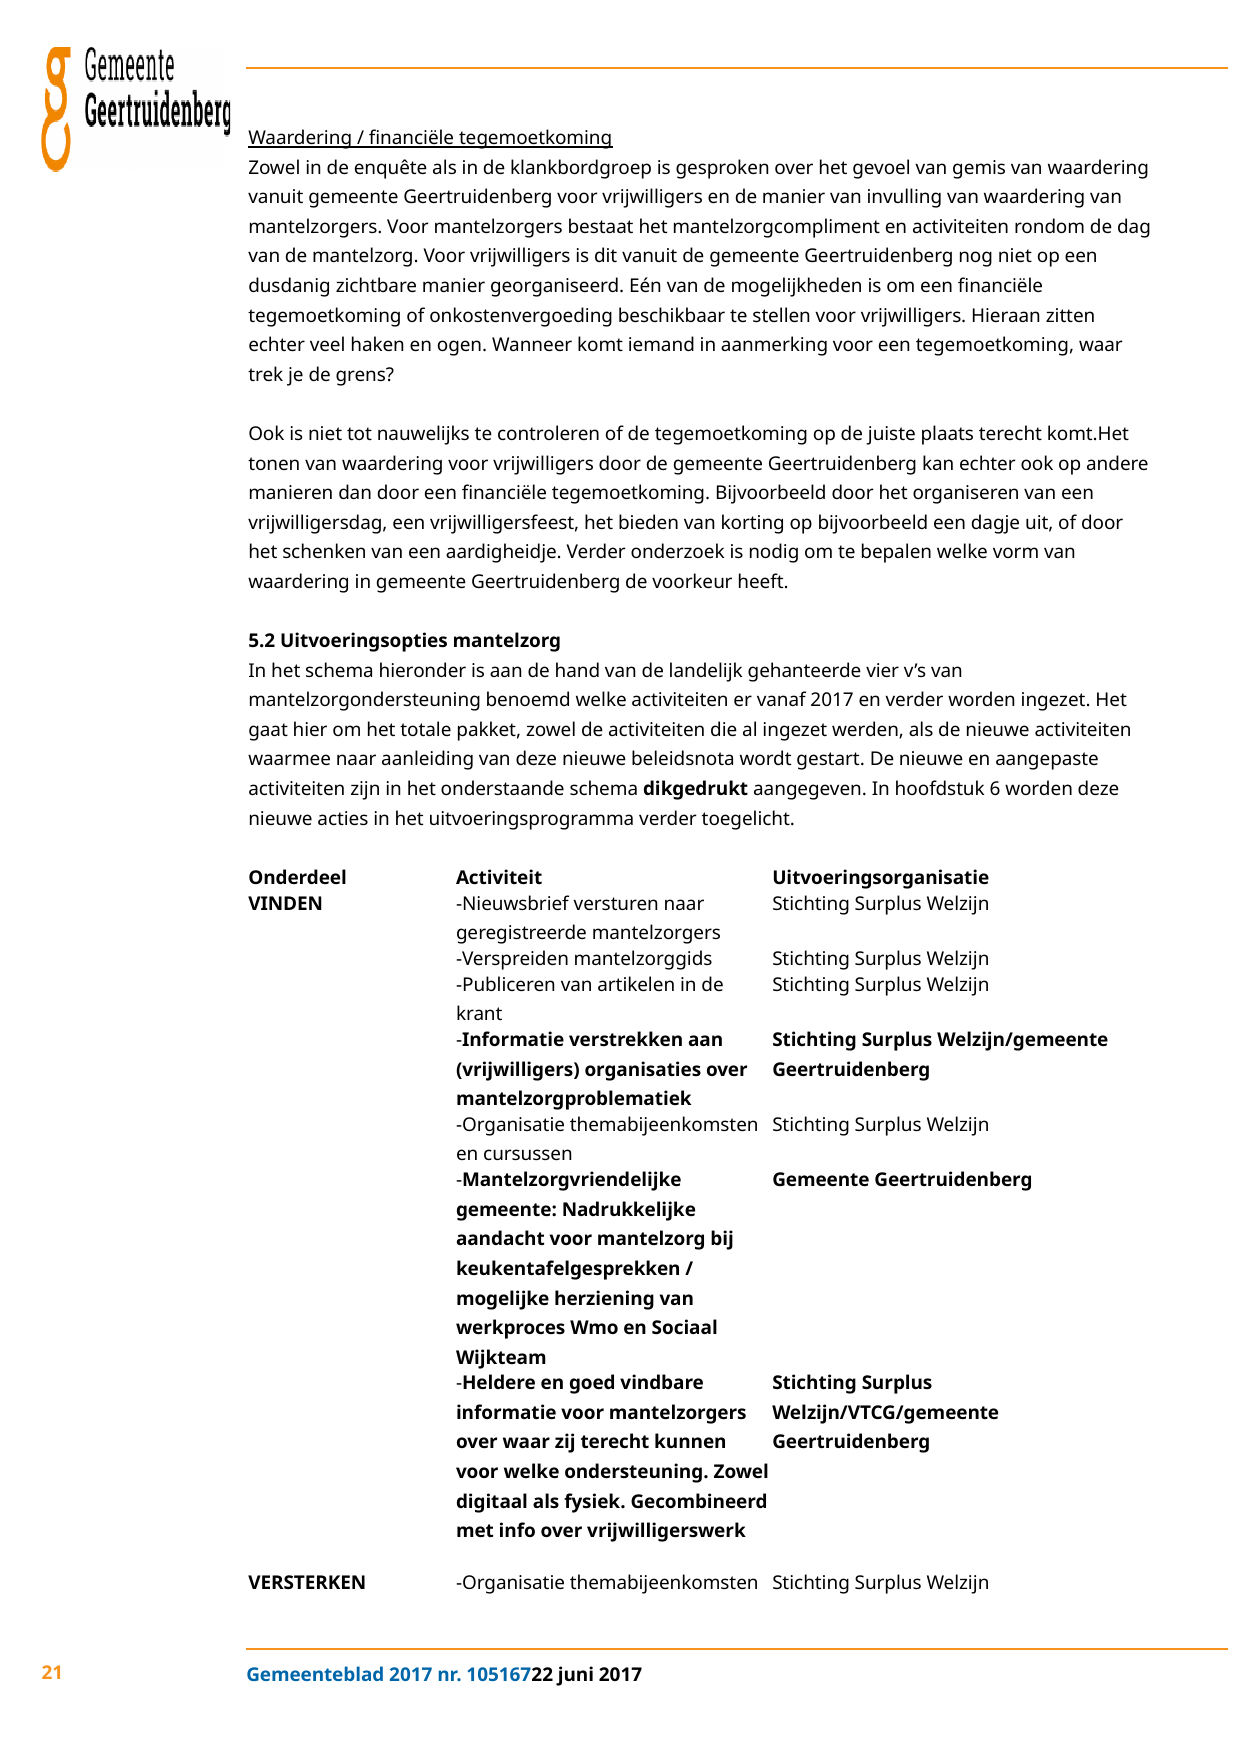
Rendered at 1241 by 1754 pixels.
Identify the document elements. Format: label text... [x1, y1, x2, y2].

table_cell -Informatie verstrekken aan (vrijwilligers) organisaties over mantelzorgproblematiek [456, 1026, 772, 1111]
table_cell Stichting Surplus Welzijn [772, 1569, 1152, 1595]
table_cell VERSTERKEN [248, 1569, 456, 1595]
table_cell -Publiceren van artikelen in de krant [456, 971, 772, 1026]
table_cell Stichting Surplus Welzijn/gemeente Geertruidenberg [772, 1026, 1152, 1111]
table_cell [248, 1543, 456, 1569]
table_cell Gemeente Geertruidenberg [772, 1166, 1152, 1369]
table_cell [248, 1026, 456, 1111]
text Waardering / financiële tegemoetkoming [248, 124, 1152, 150]
table_header Uitvoeringsorganisatie [772, 864, 1152, 890]
table_cell -Organisatie themabijeenkomsten [456, 1569, 772, 1595]
picture [41, 47, 231, 172]
table_cell [772, 1543, 1152, 1569]
table_cell -Organisatie themabijeenkomsten en cursussen [456, 1111, 772, 1166]
text 5.2 Uitvoeringsopties mantelzorg [248, 627, 1152, 653]
table_cell Stichting Surplus Welzijn [772, 971, 1152, 1026]
table_cell [248, 945, 456, 971]
table_cell -Nieuwsbrief versturen naar geregistreerde mantelzorgers [456, 890, 772, 945]
table_cell Stichting Surplus Welzijn [772, 945, 1152, 971]
text In het schema hieronder is aan de hand van de landelijk gehanteerde vier v’s van mantelzorgondersteuning benoemd welke activiteiten er vanaf 2017 en verder worden ingezet. Het gaat hier om het totale pakket, zowel de activiteiten die al ingezet werden, als de nieuwe activiteiten waarmee naar aanleiding van deze nieuwe beleidsnota wordt gestart. De nieuwe en aangepaste activiteiten zijn in het onderstaande schema dikgedrukt aangegeven. In hoofdstuk 6 worden deze nieuwe acties in het uitvoeringsprogramma verder toegelicht. [248, 657, 1152, 831]
table_cell [456, 1543, 772, 1569]
table_cell [248, 1166, 456, 1369]
table_cell Stichting Surplus Welzijn/VTCG/gemeente Geertruidenberg [772, 1370, 1152, 1543]
table_header Activiteit [456, 864, 772, 890]
table_cell [248, 1111, 456, 1166]
table_cell -Mantelzorgvriendelijke gemeente: Nadrukkelijke aandacht voor mantelzorg bij keukentafelgesprekken / mogelijke herziening van werkproces Wmo en Sociaal Wijkteam [456, 1166, 772, 1369]
table_cell -Heldere en goed vindbare informatie voor mantelzorgers over waar zij terecht kunnen voor welke ondersteuning. Zowel digitaal als fysiek. Gecombineerd met info over vrijwilligerswerk [456, 1370, 772, 1543]
table_cell Stichting Surplus Welzijn [772, 1111, 1152, 1166]
table_cell -Verspreiden mantelzorggids [456, 945, 772, 971]
table_cell VINDEN [248, 890, 456, 945]
table_cell [248, 971, 456, 1026]
table_cell [248, 1370, 456, 1543]
text Zowel in de enquête als in de klankbordgroep is gesproken over het gevoel van gemis van waardering vanuit gemeente Geertruidenberg voor vrijwilligers en de manier van invulling van waardering van mantelzorgers. Voor mantelzorgers bestaat het mantelzorgcompliment en activiteiten rondom de dag van de mantelzorg. Voor vrijwilligers is dit vanuit de gemeente Geertruidenberg nog niet op een dusdanig zichtbare manier georganiseerd. Eén van de mogelijkheden is om een financiële tegemoetkoming of onkostenvergoeding beschikbaar te stellen voor vrijwilligers. Hieraan zitten echter veel haken en ogen. Wanneer komt iemand in aanmerking voor een tegemoetkoming, waar trek je de grens? [248, 154, 1152, 387]
table_cell Stichting Surplus Welzijn [772, 890, 1152, 945]
table_header Onderdeel [248, 864, 456, 890]
text Ook is niet tot nauwelijks te controleren of de tegemoetkoming op de juiste plaats terecht komt.Het tonen van waardering voor vrijwilligers door de gemeente Geertruidenberg kan echter ook op andere manieren dan door een financiële tegemoetkoming. Bijvoorbeeld door het organiseren van een vrijwilligersdag, een vrijwilligersfeest, het bieden van korting op bijvoorbeeld een dagje uit, of door het schenken van een aardigheidje. Verder onderzoek is nodig om te bepalen welke vorm van waardering in gemeente Geertruidenberg de voorkeur heeft. [248, 420, 1152, 594]
